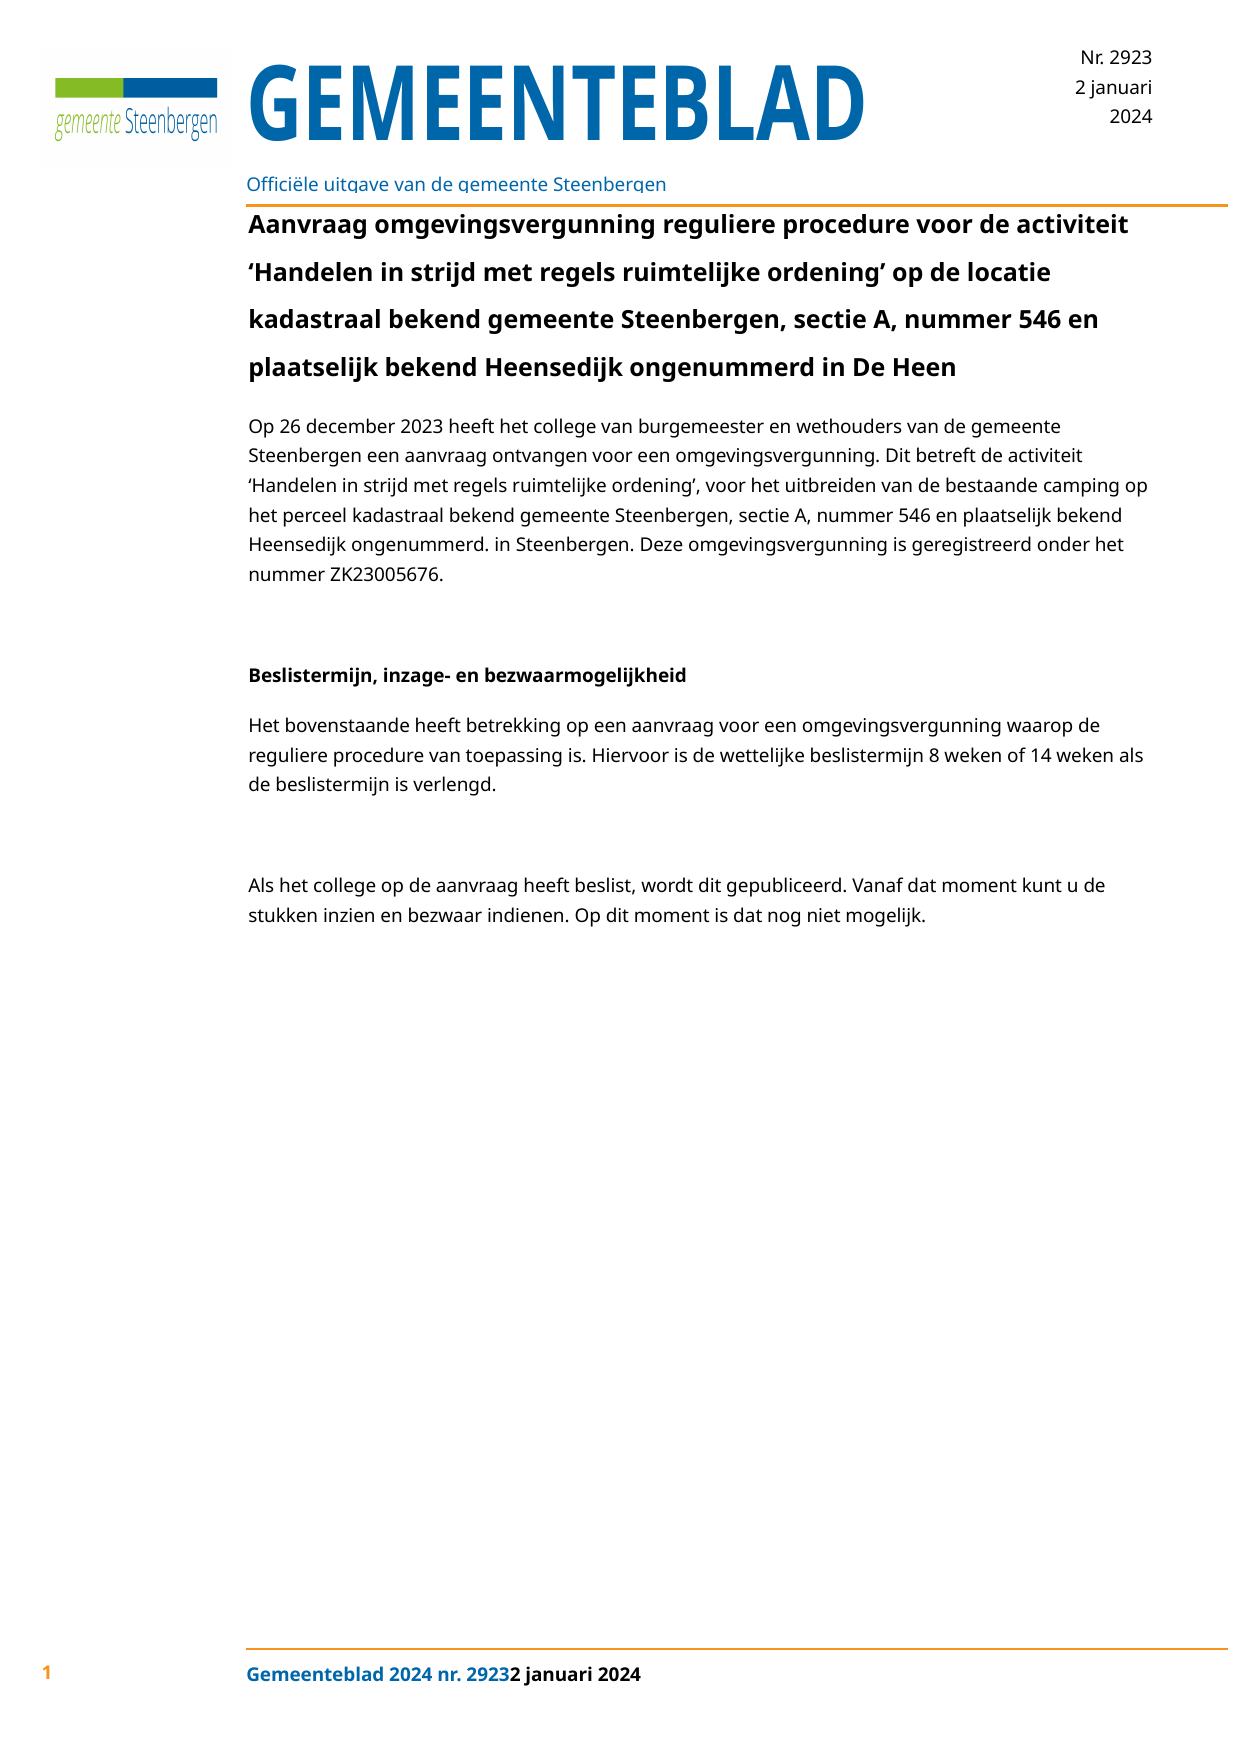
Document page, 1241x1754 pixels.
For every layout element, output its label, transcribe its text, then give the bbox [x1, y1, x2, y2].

picture [41, 47, 231, 172]
text Aanvraag omgevingsvergunning reguliere procedure voor de activiteit ‘Handelen in strijd met regels ruimtelijke ordening’ op de locatie kadastraal bekend gemeente Steenbergen, sectie A, nummer 546 en plaatselijk bekend Heensedijk ongenummerd in De Heen [248, 207, 1152, 384]
text Als het college op de aanvraag heeft beslist, wordt dit gepubliceerd. Vanaf dat moment kunt u de stukken inzien en bezwaar indienen. Op dit moment is dat nog niet mogelijk. [248, 872, 1152, 928]
text Het bovenstaande heeft betrekking op een aanvraag voor een omgevingsvergunning waarop de reguliere procedure van toepassing is. Hiervoor is de wettelijke beslistermijn 8 weken of 14 weken als de beslistermijn is verlengd. [248, 712, 1152, 797]
text Op 26 december 2023 heeft het college van burgemeester en wethouders van de gemeente Steenbergen een aanvraag ontvangen voor een omgevingsvergunning. Dit betreft de activiteit ‘Handelen in strijd met regels ruimtelijke ordening’, voor het uitbreiden van de bestaande camping op het perceel kadastraal bekend gemeente Steenbergen, sectie A, nummer 546 en plaatselijk bekend Heensedijk ongenummerd. in Steenbergen. Deze omgevingsvergunning is geregistreerd onder het nummer ZK23005676. [248, 413, 1152, 587]
text Beslistermijn, inzage- en bezwaarmogelijkheid [248, 662, 1152, 688]
